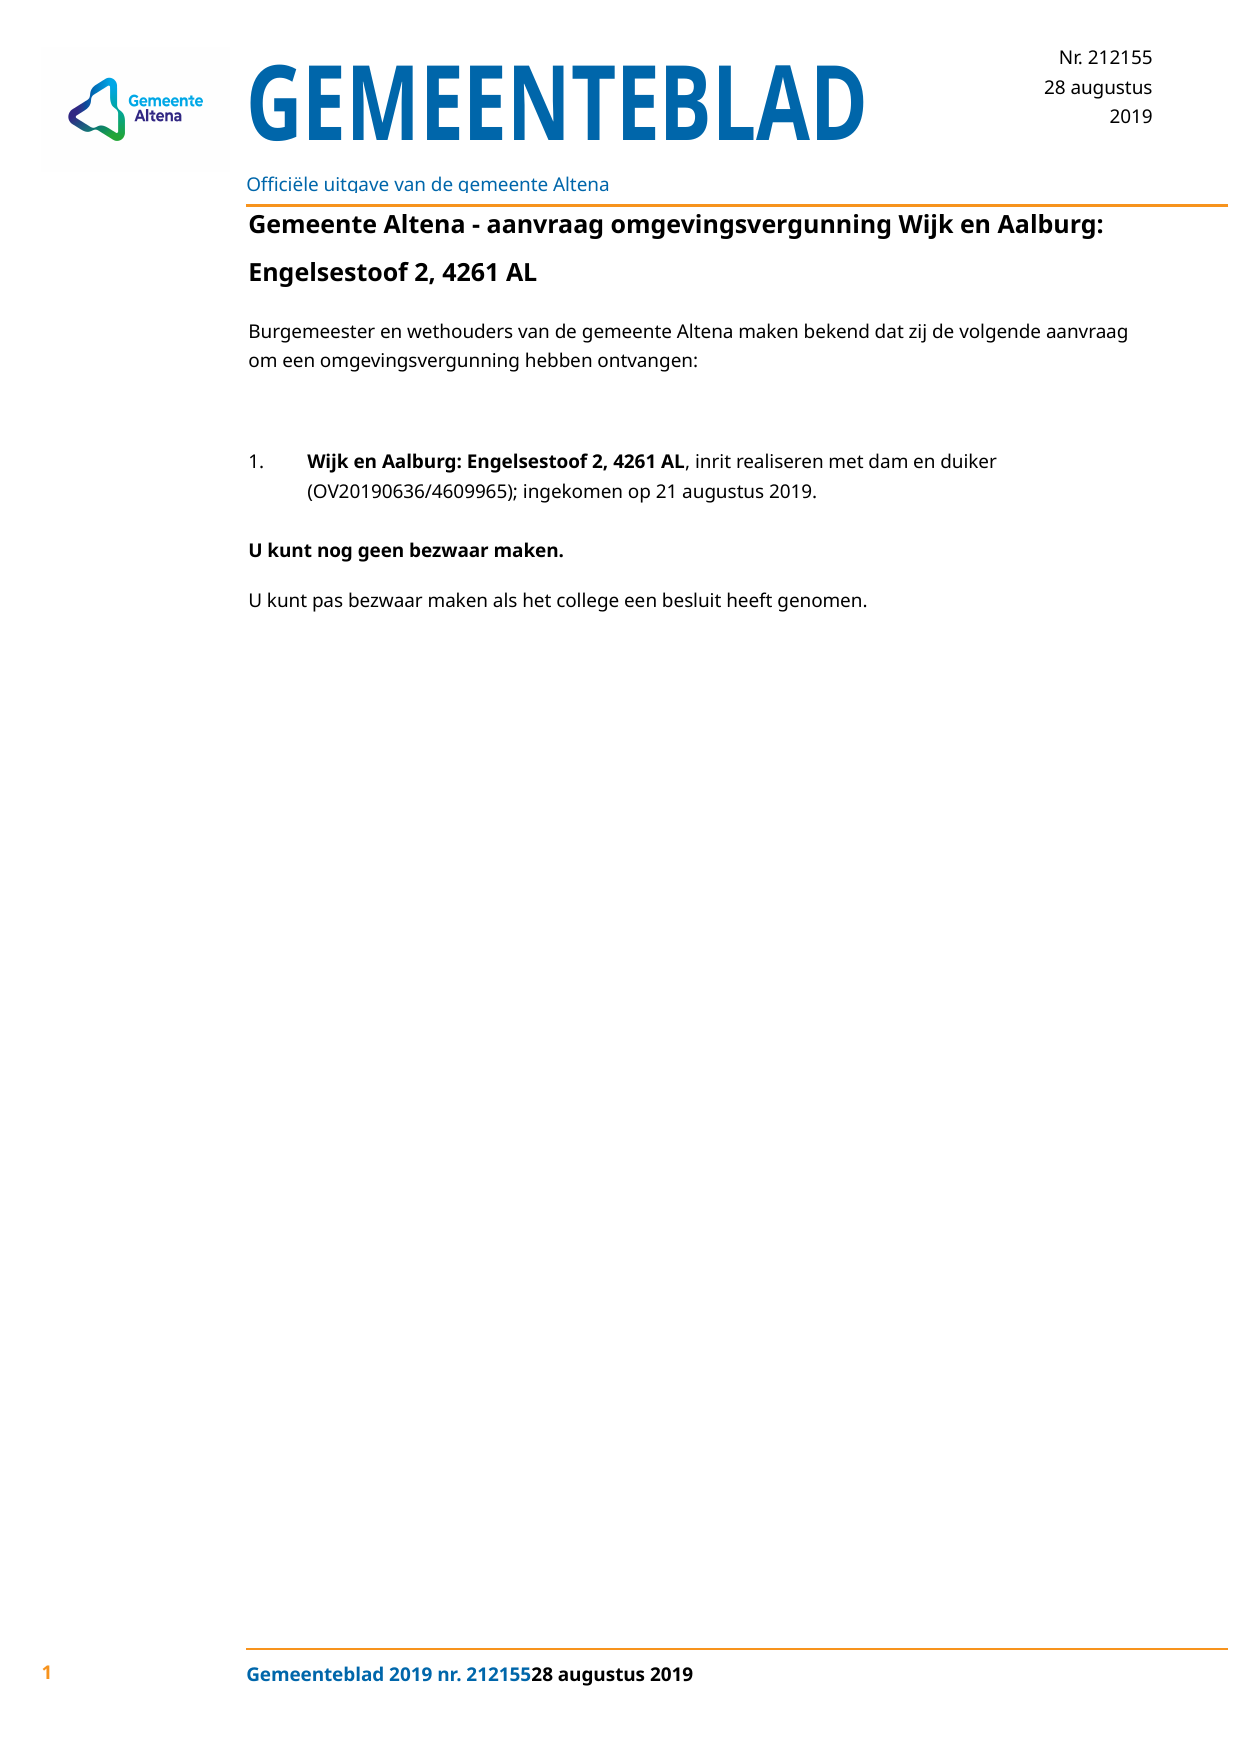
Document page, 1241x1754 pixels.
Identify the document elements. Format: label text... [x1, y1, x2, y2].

picture [41, 47, 231, 172]
text U kunt nog geen bezwaar maken. [248, 537, 1152, 563]
text Gemeente Altena - aanvraag omgevingsvergunning Wijk en Aalburg: Engelsestoof 2, 4261 AL [248, 207, 1152, 288]
text Burgemeester en wethouders van de gemeente Altena maken bekend dat zij de volgende aanvraag om een omgevingsvergunning hebben ontvangen: [248, 318, 1152, 373]
text U kunt pas bezwaar maken als het college een besluit heeft genomen. [248, 587, 1152, 613]
list Wijk en Aalburg: Engelsestoof 2, 4261 AL, inrit realiseren met dam en duiker (OV20190636/4609965); ingekomen op 21 augustus 2019. [248, 448, 1152, 504]
